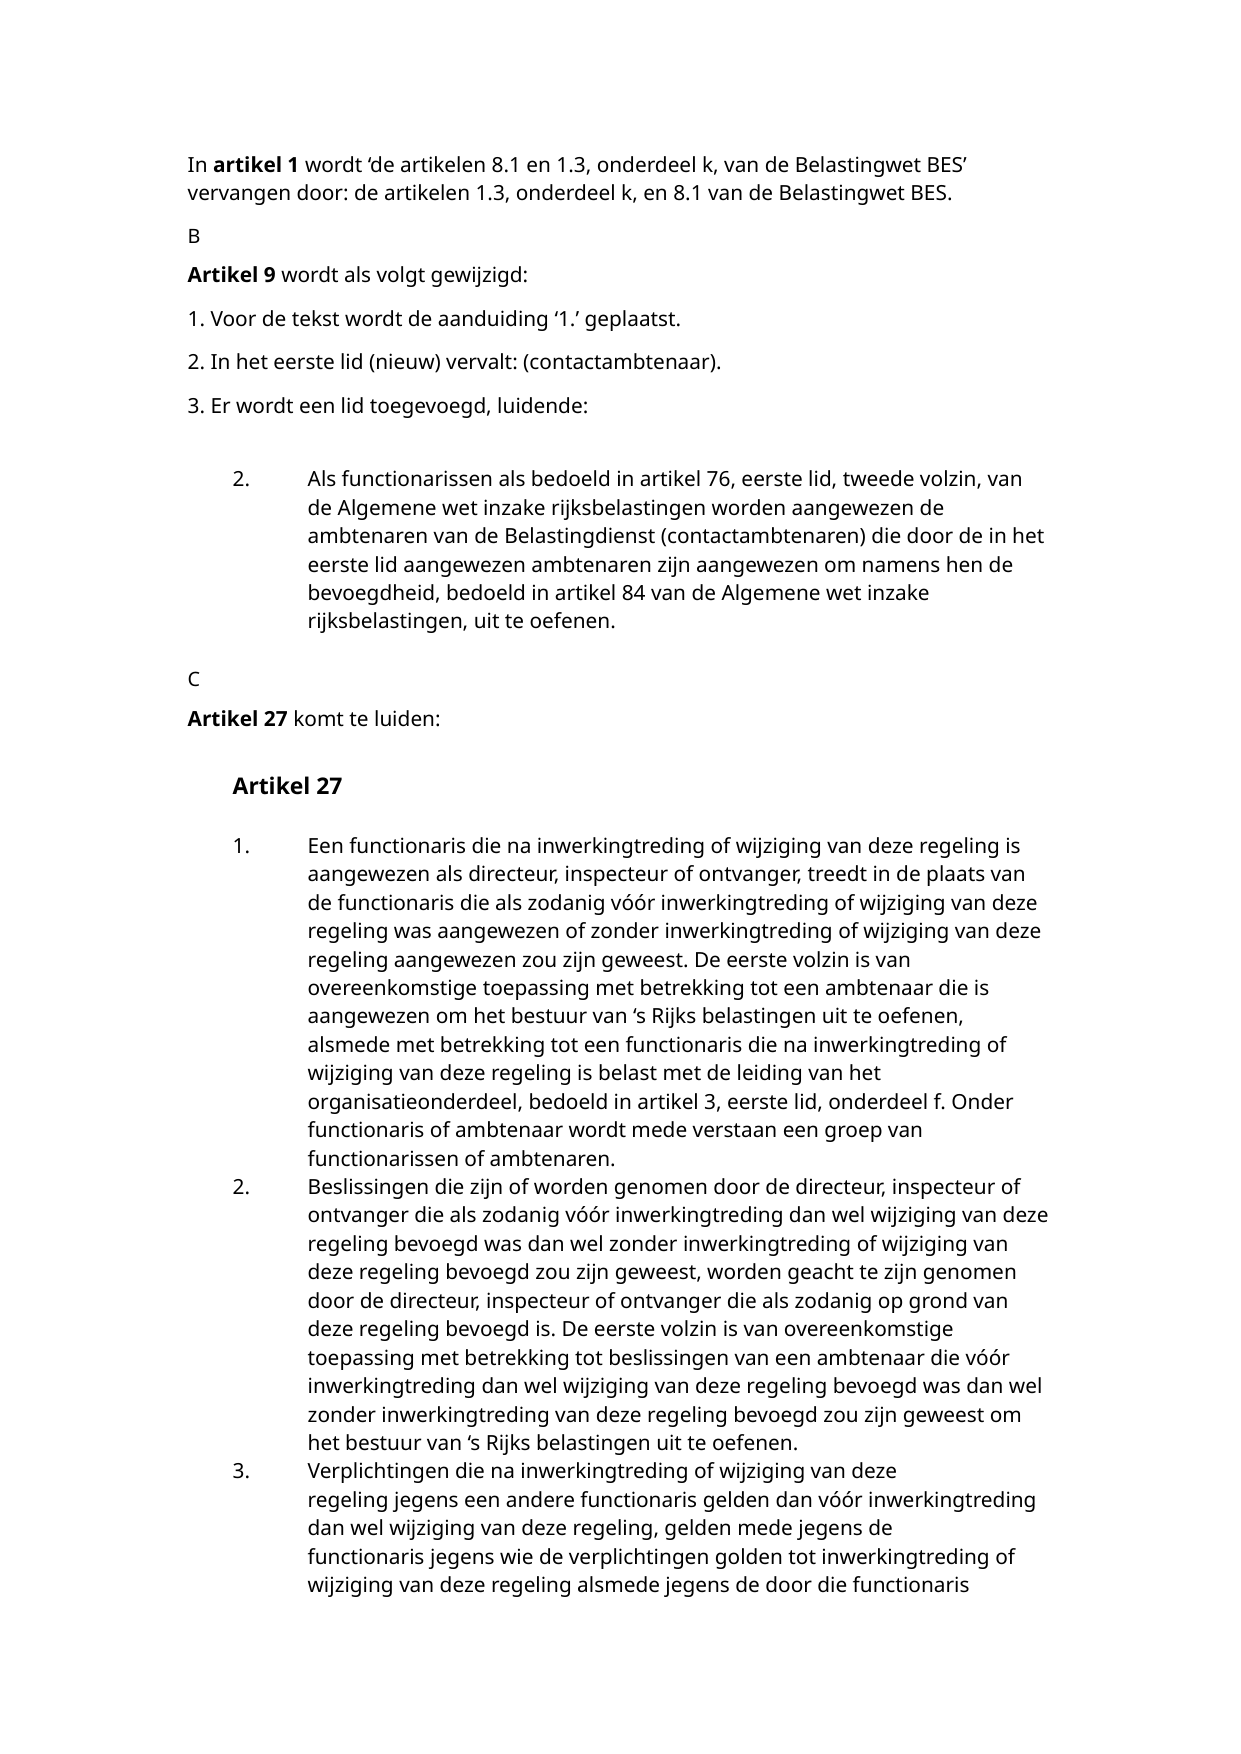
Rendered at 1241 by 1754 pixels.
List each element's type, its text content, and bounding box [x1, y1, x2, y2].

list Een functionaris die na inwerkingtreding of wijziging van deze regeling is aangewezen als directeur, inspecteur of ontvanger, treedt in de plaats van de functionaris die als zodanig vóór inwerkingtreding of wijziging van deze regeling was aangewezen of zonder inwerkingtreding of wijziging van deze regeling aangewezen zou zijn geweest. De eerste volzin is van overeenkomstige toepassing met betrekking tot een ambtenaar die is aangewezen om het bestuur van ‘s Rijks belastingen uit te oefenen, alsmede met betrekking tot een functionaris die na inwerkingtreding of wijziging van deze regeling is belast met de leiding van het organisatieonderdeel, bedoeld in artikel 3, eerste lid, onderdeel f. Onder functionaris of ambtenaar wordt mede verstaan een groep van functionarissen of ambtenaren. [232, 831, 1053, 1172]
text Artikel 27 komt te luiden: [187, 704, 1053, 732]
subtitle Artikel 27 [232, 770, 1053, 801]
list Als functionarissen als bedoeld in artikel 76, eerste lid, tweede volzin, van de Algemene wet inzake rijksbelastingen worden aangewezen de ambtenaren van de Belastingdienst (contactambtenaren) die door de in het eerste lid aangewezen ambtenaren zijn aangewezen om namens hen de bevoegdheid, bedoeld in artikel 84 van de Algemene wet inzake rijksbelastingen, uit te oefenen. [232, 464, 1053, 635]
list Verplichtingen die na inwerkingtreding of wijziging van deze regeling jegens een andere functionaris gelden dan vóór inwerkingtreding dan wel wijziging van deze regeling, gelden mede jegens de functionaris jegens wie de verplichtingen golden tot inwerkingtreding of wijziging van deze regeling alsmede jegens de door die functionaris [232, 1457, 1053, 1599]
list Beslissingen die zijn of worden genomen door de directeur, inspecteur of ontvanger die als zodanig vóór inwerkingtreding dan wel wijziging van deze regeling bevoegd was dan wel zonder inwerkingtreding of wijziging van deze regeling bevoegd zou zijn geweest, worden geacht te zijn genomen door de directeur, inspecteur of ontvanger die als zodanig op grond van deze regeling bevoegd is. De eerste volzin is van overeenkomstige toepassing met betrekking tot beslissingen van een ambtenaar die vóór inwerkingtreding dan wel wijziging van deze regeling bevoegd was dan wel zonder inwerkingtreding van deze regeling bevoegd zou zijn geweest om het bestuur van ‘s Rijks belastingen uit te oefenen. [232, 1172, 1053, 1457]
text C [187, 665, 1053, 692]
text 1. Voor de tekst wordt de aanduiding ‘1.’ geplaatst. [187, 304, 1053, 332]
text Artikel 9 wordt als volgt gewijzigd: [187, 261, 1053, 289]
text B [187, 222, 1053, 249]
text 2. In het eerste lid (nieuw) vervalt: (contactambtenaar). [187, 347, 1053, 376]
text In artikel 1 wordt ‘de artikelen 8.1 en 1.3, onderdeel k, van de Belastingwet BES’ vervangen door: de artikelen 1.3, onderdeel k, en 8.1 van de Belastingwet BES. [187, 150, 1053, 207]
text 3. Er wordt een lid toegevoegd, luidende: [187, 391, 1053, 419]
